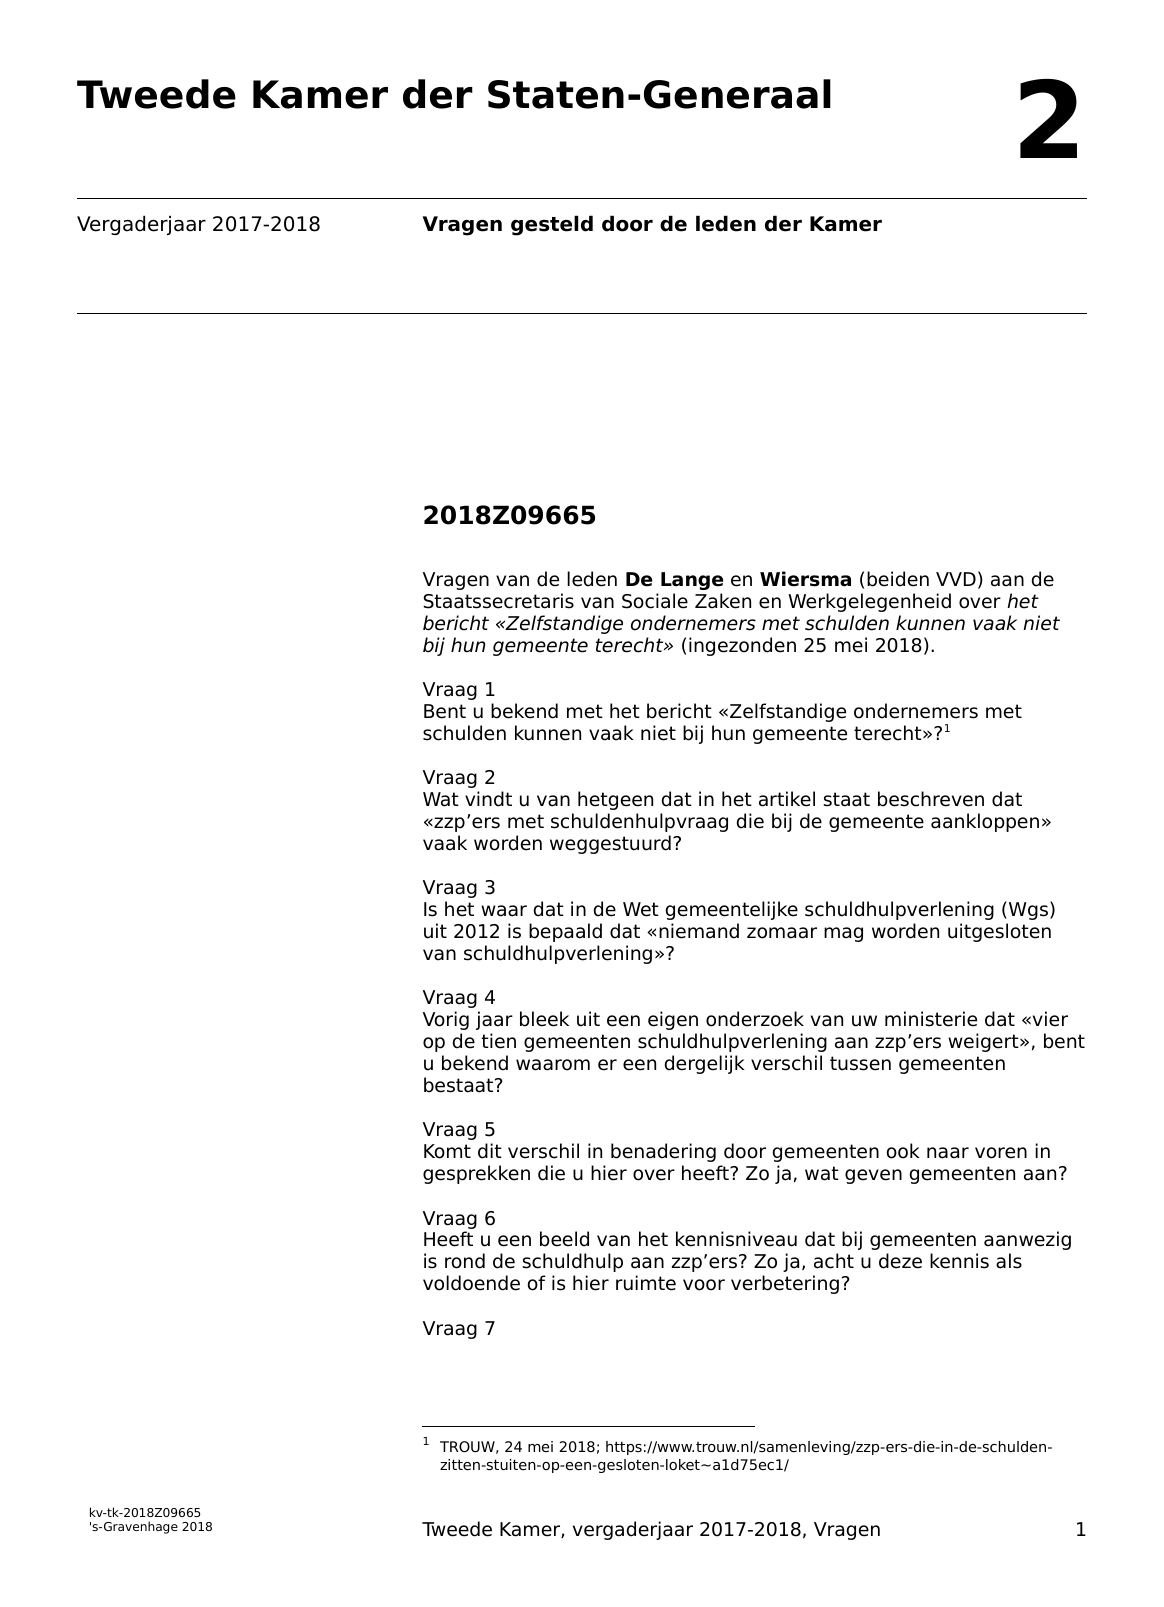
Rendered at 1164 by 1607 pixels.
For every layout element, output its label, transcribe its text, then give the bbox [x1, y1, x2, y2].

text Komt dit verschil in benadering door gemeenten ook naar voren in gesprekken die u hier over heeft? Zo ja, wat geven gemeenten aan? [422, 1141, 1087, 1185]
text Vraag 2 [422, 767, 1087, 789]
table_cell Vergaderjaar 2017-2018 [77, 199, 422, 313]
text 2018Z09665 [422, 501, 1087, 531]
text Is het waar dat in de Wet gemeentelijke schuldhulpverlening (Wgs) uit 2012 is bepaald dat «niemand zomaar mag worden uitgesloten van schuldhulpverlening»? [422, 899, 1087, 965]
text TROUW, 24 mei 2018; https://www.trouw.nl/samenleving/zzp-ers-die-in-de-schulden-zitten-stuiten-op-een-gesloten-loket~a1d75ec1/ [422, 1435, 1087, 1474]
text Vraag 6 [422, 1207, 1087, 1229]
text Vragen van de leden De Lange en Wiersma (beiden VVD) aan de Staatssecretaris van Sociale Zaken en Werkgelegenheid over het bericht «Zelfstandige ondernemers met schulden kunnen vaak niet bij hun gemeente terecht» (ingezonden 25 mei 2018). [422, 569, 1087, 657]
text Vraag 1 [422, 679, 1087, 701]
table_header Tweede Kamer der Staten-Generaal [77, 59, 886, 198]
table_header 2 [886, 59, 1087, 198]
text Vraag 5 [422, 1119, 1087, 1141]
text Vraag 7 [422, 1317, 1087, 1339]
table_cell Vragen gesteld door de leden der Kamer [422, 199, 1087, 313]
text Vraag 3 [422, 877, 1087, 899]
text Heeft u een beeld van het kennisniveau dat bij gemeenten aanwezig is rond de schuldhulp aan zzp’ers? Zo ja, acht u deze kennis als voldoende of is hier ruimte voor verbetering? [422, 1229, 1087, 1295]
text 's-Gravenhage 2018 [88, 1520, 323, 1534]
text kv-tk-2018Z09665 [88, 1506, 323, 1520]
text Bent u bekend met het bericht «Zelfstandige ondernemers met schulden kunnen vaak niet bij hun gemeente terecht»? [422, 701, 1087, 745]
text Vraag 4 [422, 987, 1087, 1009]
text Vorig jaar bleek uit een eigen onderzoek van uw ministerie dat «vier op de tien gemeenten schuldhulpverlening aan zzp’ers weigert», bent u bekend waarom er een dergelijk verschil tussen gemeenten bestaat? [422, 1009, 1087, 1097]
text Wat vindt u van hetgeen dat in het artikel staat beschreven dat «zzp’ers met schuldenhulpvraag die bij de gemeente aankloppen» vaak worden weggestuurd? [422, 789, 1087, 855]
